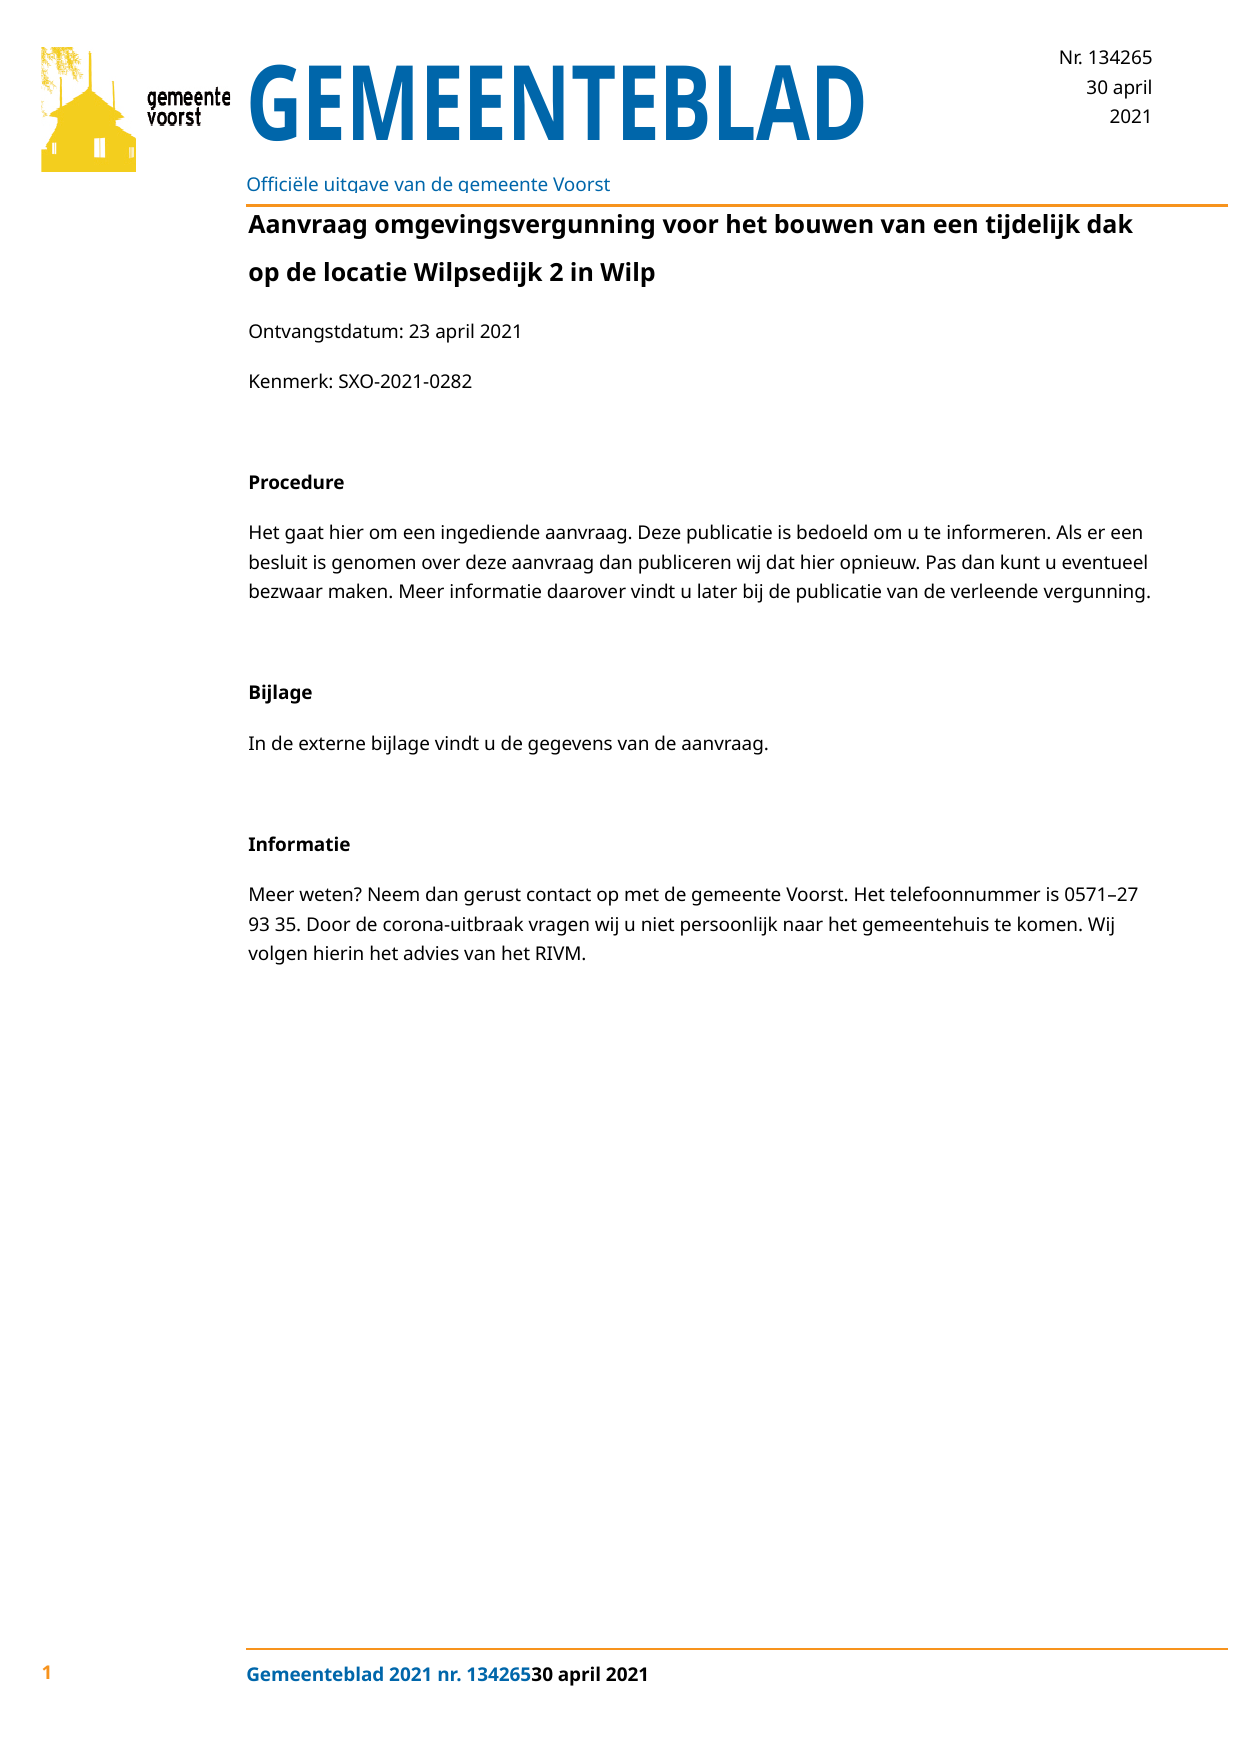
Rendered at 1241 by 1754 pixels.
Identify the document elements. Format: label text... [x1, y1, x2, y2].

text Het gaat hier om een ingediende aanvraag. Deze publicatie is bedoeld om u te informeren. Als er een besluit is genomen over deze aanvraag dan publiceren wij dat hier opnieuw. Pas dan kunt u eventueel bezwaar maken. Meer informatie daarover vindt u later bij de publicatie van de verleende vergunning. [248, 519, 1152, 604]
text Kenmerk: SXO-2021-0282 [248, 368, 1152, 394]
text Ontvangstdatum: 23 april 2021 [248, 318, 1152, 344]
text Informatie [248, 831, 1152, 857]
text Meer weten? Neem dan gerust contact op met de gemeente Voorst. Het telefoonnummer is 0571–27 93 35. Door de corona-uitbraak vragen wij u niet persoonlijk naar het gemeentehuis te komen. Wij volgen hierin het advies van het RIVM. [248, 881, 1152, 966]
picture [41, 47, 231, 172]
text Aanvraag omgevingsvergunning voor het bouwen van een tijdelijk dak op de locatie Wilpsedijk 2 in Wilp [248, 207, 1152, 288]
text In de externe bijlage vindt u de gegevens van de aanvraag. [248, 730, 1152, 756]
text Bijlage [248, 679, 1152, 705]
text Procedure [248, 469, 1152, 495]
